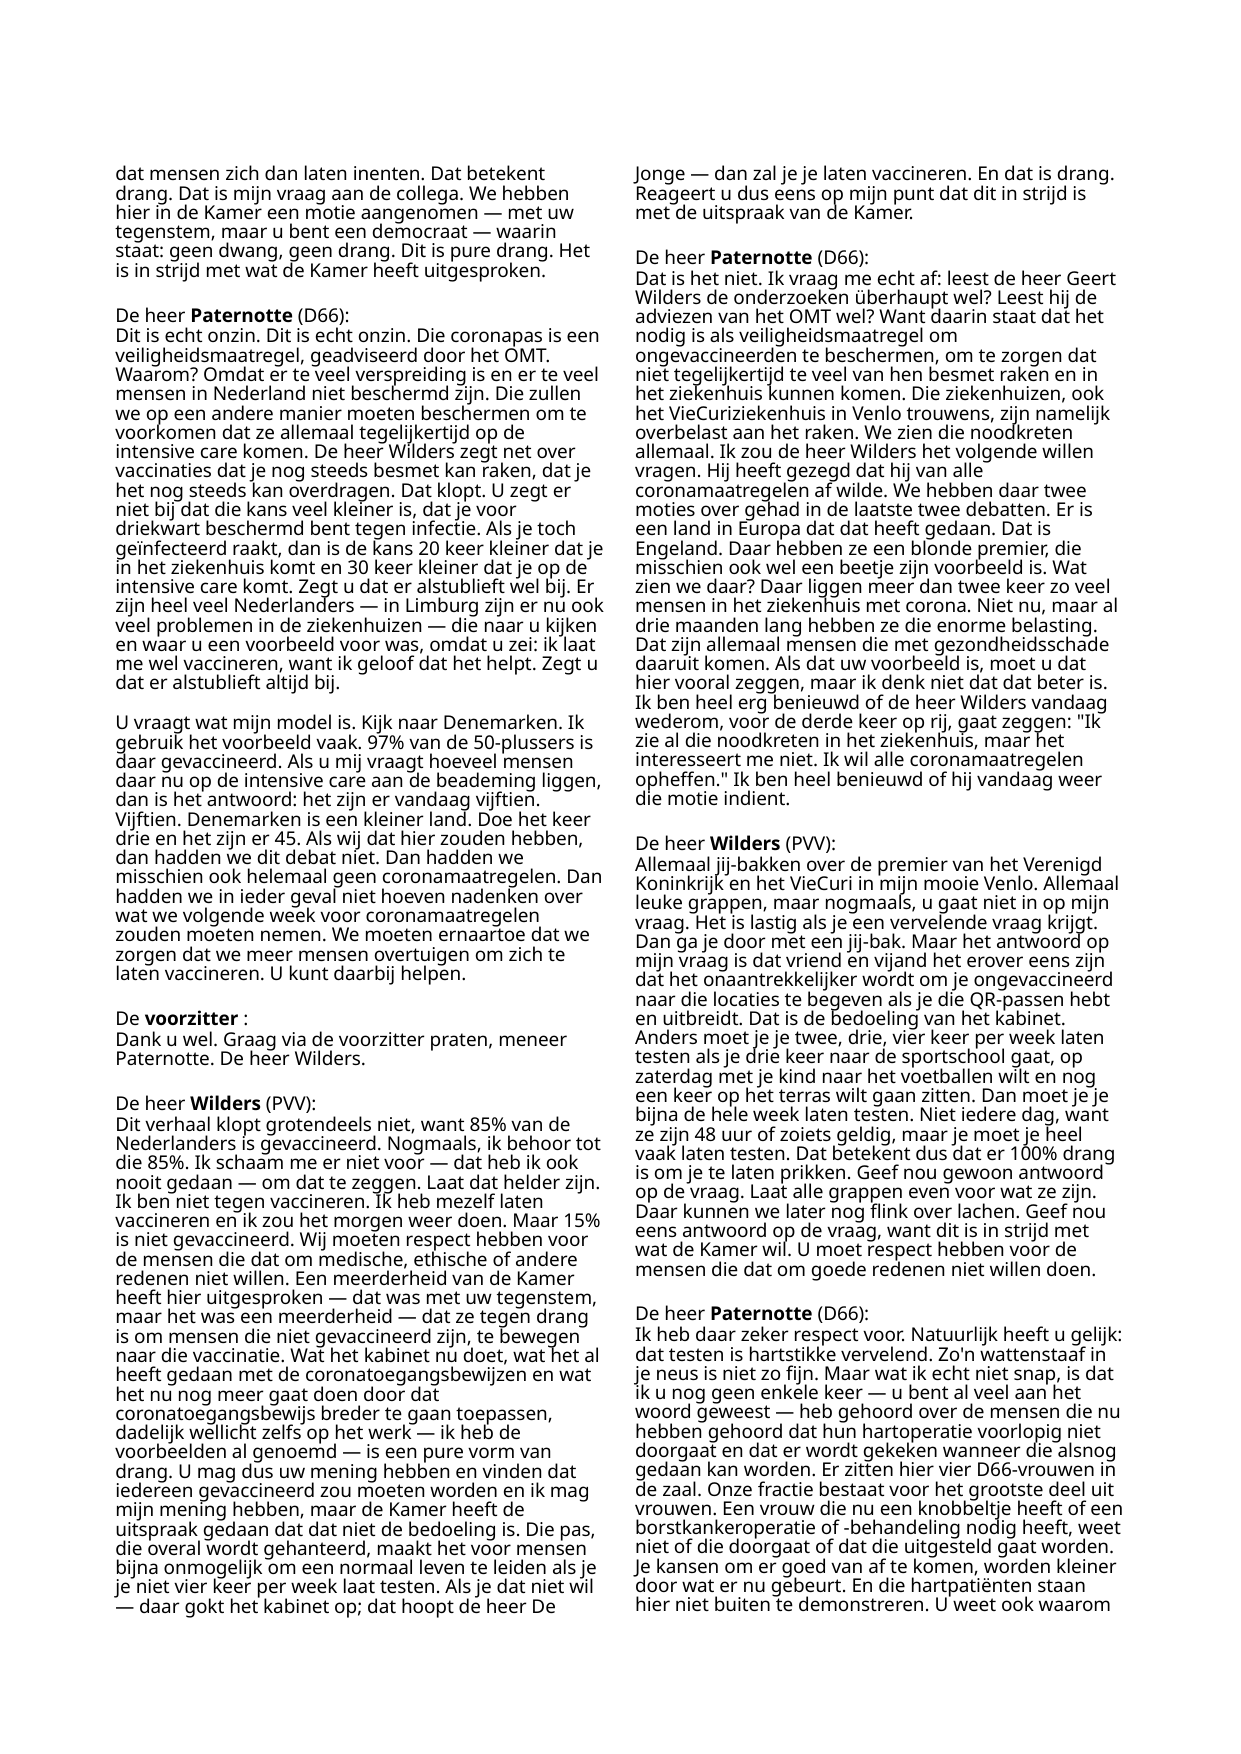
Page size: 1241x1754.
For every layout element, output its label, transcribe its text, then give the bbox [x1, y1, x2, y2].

text De heer Wilders (PVV): [115, 1090, 605, 1116]
text Dank u wel. Graag via de voorzitter praten, meneer Paternotte. De heer Wilders. [115, 1031, 605, 1069]
text U vraagt wat mijn model is. Kijk naar Denemarken. Ik gebruik het voorbeeld vaak. 97% van de 50-plussers is daar gevaccineerd. Als u mij vraagt hoeveel mensen daar nu op de intensive care aan de beademing liggen, dan is het antwoord: het zijn er vandaag vijftien. Vijftien. Denemarken is een kleiner land. Doe het keer drie en het zijn er 45. Als wij dat hier zouden hebben, dan hadden we dit debat niet. Dan hadden we misschien ook helemaal geen coronamaatregelen. Dan hadden we in ieder geval niet hoeven nadenken over wat we volgende week voor coronamaatregelen zouden moeten nemen. We moeten ernaartoe dat we zorgen dat we meer mensen overtuigen om zich te laten vaccineren. U kunt daarbij helpen. [115, 714, 605, 984]
text Ik heb daar zeker respect voor. Natuurlijk heeft u gelijk: dat testen is hartstikke vervelend. Zo'n wattenstaaf in je neus is niet zo fijn. Maar wat ik echt niet snap, is dat ik u nog geen enkele keer — u bent al veel aan het woord geweest — heb gehoord over de mensen die nu hebben gehoord dat hun hartoperatie voorlopig niet doorgaat en dat er wordt gekeken wanneer die alsnog gedaan kan worden. Er zitten hier vier D66-vrouwen in de zaal. Onze fractie bestaat voor het grootste deel uit vrouwen. Een vrouw die nu een knobbeltje heeft of een borstkankeroperatie of -behandeling nodig heeft, weet niet of die doorgaat of dat die uitgesteld gaat worden. Je kansen om er goed van af te komen, worden kleiner door wat er nu gebeurt. En die hartpatiënten staan hier niet buiten te demonstreren. U weet ook waarom [635, 1326, 1125, 1615]
text Dit is echt onzin. Dit is echt onzin. Die coronapas is een veiligheidsmaatregel, geadviseerd door het OMT. Waarom? Omdat er te veel verspreiding is en er te veel mensen in Nederland niet beschermd zijn. Die zullen we op een andere manier moeten beschermen om te voorkomen dat ze allemaal tegelijkertijd op de intensive care komen. De heer Wilders zegt net over vaccinaties dat je nog steeds besmet kan raken, dat je het nog steeds kan overdragen. Dat klopt. U zegt er niet bij dat die kans veel kleiner is, dat je voor driekwart beschermd bent tegen infectie. Als je toch geïnfecteerd raakt, dan is de kans 20 keer kleiner dat je in het ziekenhuis komt en 30 keer kleiner dat je op de intensive care komt. Zegt u dat er alstublieft wel bij. Er zijn heel veel Nederlanders — in Limburg zijn er nu ook veel problemen in de ziekenhuizen — die naar u kijken en waar u een voorbeeld voor was, omdat u zei: ik laat me wel vaccineren, want ik geloof dat het helpt. Zegt u dat er alstublieft altijd bij. [115, 327, 605, 694]
text Allemaal jij-bakken over de premier van het Verenigd Koninkrijk en het VieCuri in mijn mooie Venlo. Allemaal leuke grappen, maar nogmaals, u gaat niet in op mijn vraag. Het is lastig als je een vervelende vraag krijgt. Dan ga je door met een jij-bak. Maar het antwoord op mijn vraag is dat vriend en vijand het erover eens zijn dat het onaantrekkelijker wordt om je ongevaccineerd naar die locaties te begeven als je die QR-passen hebt en uitbreidt. Dat is de bedoeling van het kabinet. Anders moet je je twee, drie, vier keer per week laten testen als je drie keer naar de sportschool gaat, op zaterdag met je kind naar het voetballen wilt en nog een keer op het terras wilt gaan zitten. Dan moet je je bijna de hele week laten testen. Niet iedere dag, want ze zijn 48 uur of zoiets geldig, maar je moet je heel vaak laten testen. Dat betekent dus dat er 100% drang is om je te laten prikken. Geef nou gewoon antwoord op de vraag. Laat alle grappen even voor wat ze zijn. Daar kunnen we later nog flink over lachen. Geef nou eens antwoord op de vraag, want dit is in strijd met wat de Kamer wil. U moet respect hebben voor de mensen die dat om goede redenen niet willen doen. [635, 856, 1125, 1280]
text Jonge — dan zal je je laten vaccineren. En dat is drang. Reageert u dus eens op mijn punt dat dit in strijd is met de uitspraak van de Kamer. [635, 165, 1125, 223]
text Dit verhaal klopt grotendeels niet, want 85% van de Nederlanders is gevaccineerd. Nogmaals, ik behoor tot die 85%. Ik schaam me er niet voor — dat heb ik ook nooit gedaan — om dat te zeggen. Laat dat helder zijn. Ik ben niet tegen vaccineren. Ik heb mezelf laten vaccineren en ik zou het morgen weer doen. Maar 15% is niet gevaccineerd. Wij moeten respect hebben voor de mensen die dat om medische, ethische of andere redenen niet willen. Een meerderheid van de Kamer heeft hier uitgesproken — dat was met uw tegenstem, maar het was een meerderheid — dat ze tegen drang is om mensen die niet gevaccineerd zijn, te bewegen naar die vaccinatie. Wat het kabinet nu doet, wat het al heeft gedaan met de coronatoegangsbewijzen en wat het nu nog meer gaat doen door dat coronatoegangsbewijs breder te gaan toepassen, dadelijk wellicht zelfs op het werk — ik heb de voorbeelden al genoemd — is een pure vorm van drang. U mag dus uw mening hebben en vinden dat iedereen gevaccineerd zou moeten worden en ik mag mijn mening hebben, maar de Kamer heeft de uitspraak gedaan dat dat niet de bedoeling is. Die pas, die overal wordt gehanteerd, maakt het voor mensen bijna onmogelijk om een normaal leven te leiden als je je niet vier keer per week laat testen. Als je dat niet wil — daar gokt het kabinet op; dat hoopt de heer De [115, 1116, 605, 1617]
text De voorzitter : [115, 1005, 605, 1031]
text De heer Wilders (PVV): [635, 830, 1125, 856]
text De heer Paternotte (D66): [635, 244, 1125, 270]
text dat mensen zich dan laten inenten. Dat betekent drang. Dat is mijn vraag aan de collega. We hebben hier in de Kamer een motie aangenomen — met uw tegenstem, maar u bent een democraat — waarin staat: geen dwang, geen drang. Dit is pure drang. Het is in strijd met wat de Kamer heeft uitgesproken. [115, 165, 605, 281]
text De heer Paternotte (D66): [115, 302, 605, 327]
text De heer Paternotte (D66): [635, 1301, 1125, 1326]
text Dat is het niet. Ik vraag me echt af: leest de heer Geert Wilders de onderzoeken überhaupt wel? Leest hij de adviezen van het OMT wel? Want daarin staat dat het nodig is als veiligheidsmaatregel om ongevaccineerden te beschermen, om te zorgen dat niet tegelijkertijd te veel van hen besmet raken en in het ziekenhuis kunnen komen. Die ziekenhuizen, ook het VieCuriziekenhuis in Venlo trouwens, zijn namelijk overbelast aan het raken. We zien die noodkreten allemaal. Ik zou de heer Wilders het volgende willen vragen. Hij heeft gezegd dat hij van alle coronamaatregelen af wilde. We hebben daar twee moties over gehad in de laatste twee debatten. Er is een land in Europa dat dat heeft gedaan. Dat is Engeland. Daar hebben ze een blonde premier, die misschien ook wel een beetje zijn voorbeeld is. Wat zien we daar? Daar liggen meer dan twee keer zo veel mensen in het ziekenhuis met corona. Niet nu, maar al drie maanden lang hebben ze die enorme belasting. Dat zijn allemaal mensen die met gezondheidsschade daaruit komen. Als dat uw voorbeeld is, moet u dat hier vooral zeggen, maar ik denk niet dat dat beter is. Ik ben heel erg benieuwd of de heer Wilders vandaag wederom, voor de derde keer op rij, gaat zeggen: "Ik zie al die noodkreten in het ziekenhuis, maar het interesseert me niet. Ik wil alle coronamaatregelen opheffen." Ik ben heel benieuwd of hij vandaag weer die motie indient. [635, 270, 1125, 809]
